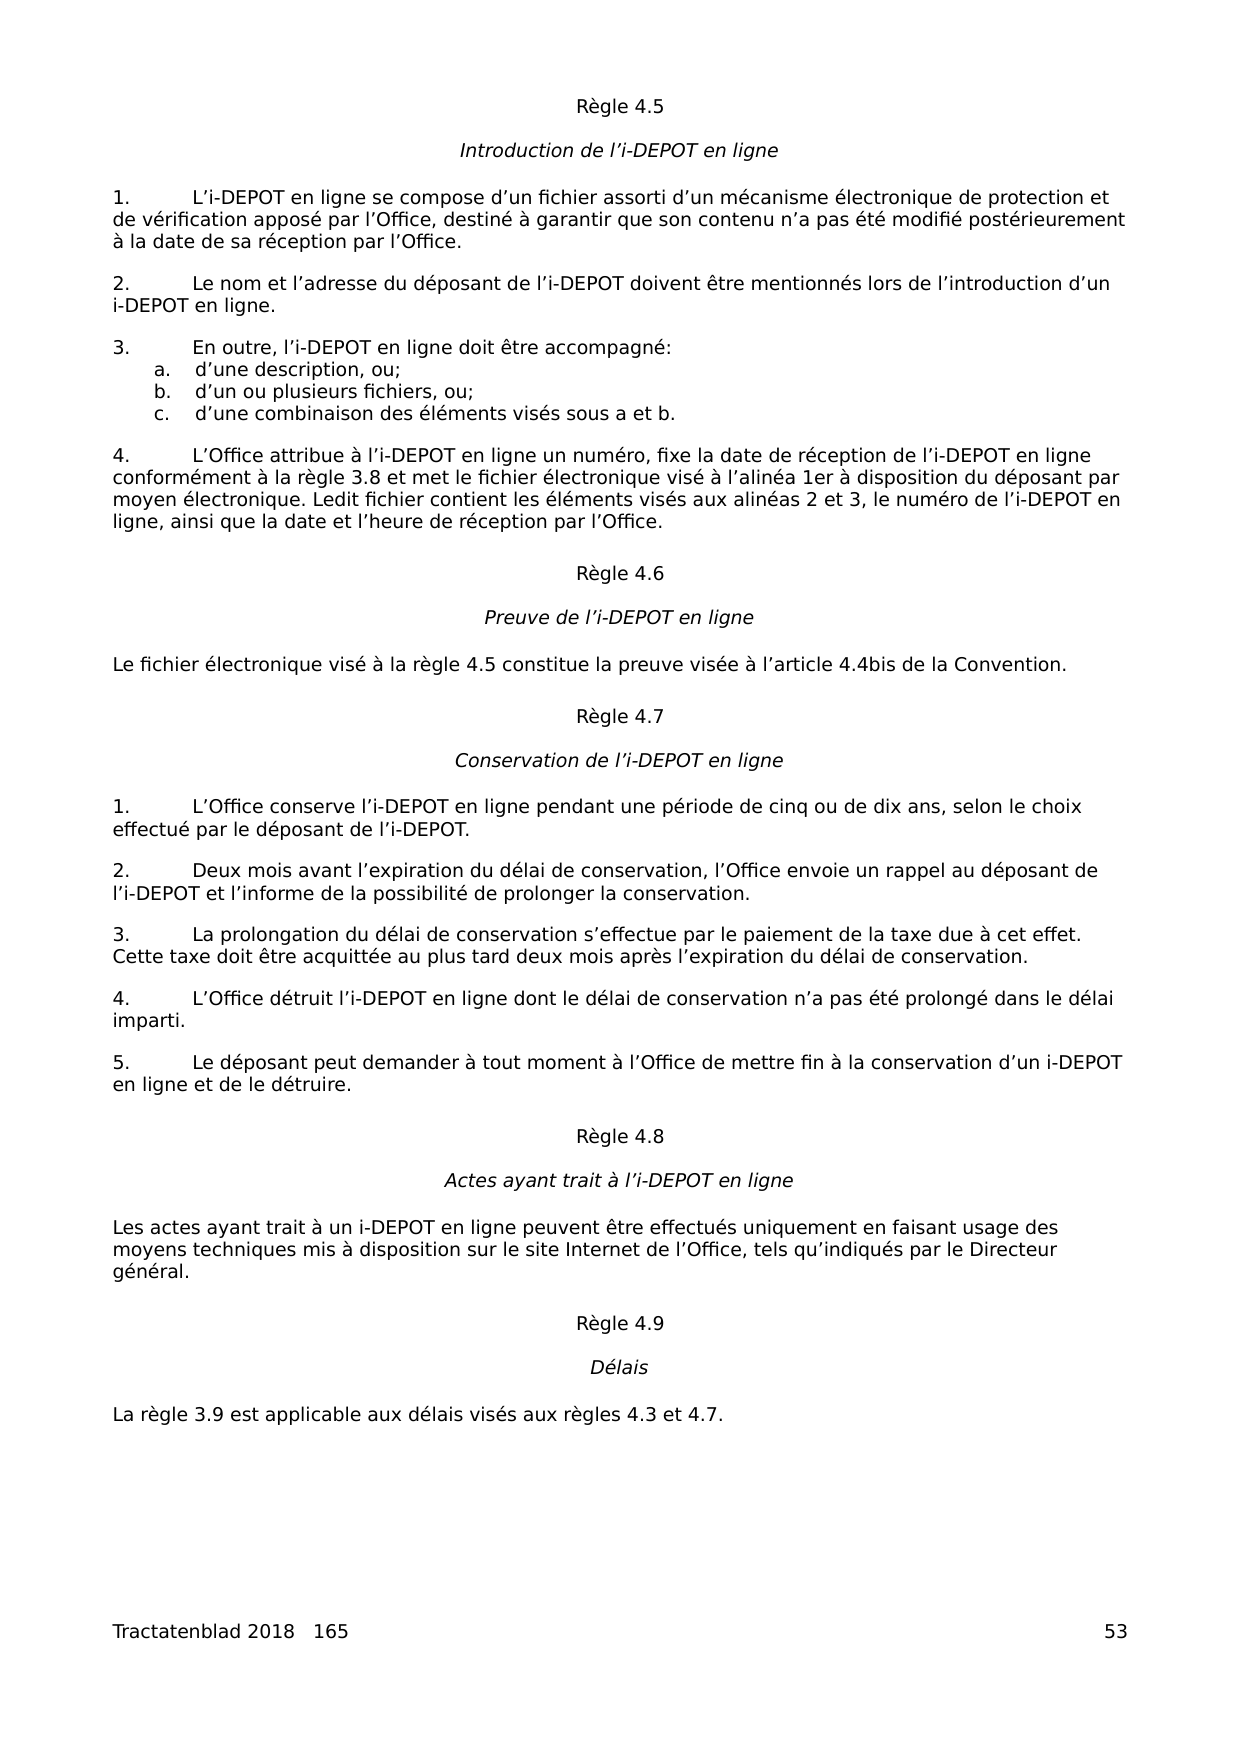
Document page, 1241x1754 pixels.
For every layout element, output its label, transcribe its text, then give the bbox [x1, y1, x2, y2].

text 2. Deux mois avant l’expiration du délai de conservation, l’Office envoie un rappel au déposant de l’i-DEPOT et l’informe de la possibilité de prolonger la conservation. [112, 860, 1128, 904]
text Le fichier électronique visé à la règle 4.5 constitue la preuve visée à l’article 4.4bis de la Convention. [112, 653, 1128, 676]
text b. d’un ou plusieurs fichiers, ou; [153, 381, 1128, 403]
text 2. Le nom et l’adresse du déposant de l’i-DEPOT doivent être mentionnés lors de l’introduction d’un i-DEPOT en ligne. [112, 273, 1128, 317]
text 3. La prolongation du délai de conservation s’effectue par le paiement de la taxe due à cet effet. Cette taxe doit être acquittée au plus tard deux mois après l’expiration du délai de conservation. [112, 924, 1128, 968]
text c. d’une combinaison des éléments visés sous a et b. [153, 403, 1128, 425]
subtitle Règle 4.7 Conservation de l’i-DEPOT en ligne [112, 706, 1128, 771]
text a. d’une description, ou; [153, 359, 1128, 381]
subtitle Règle 4.5 Introduction de l’i-DEPOT en ligne [112, 96, 1128, 162]
text 3. En outre, l’i-DEPOT en ligne doit être accompagné: [112, 337, 1128, 359]
text La règle 3.9 est applicable aux délais visés aux règles 4.3 et 4.7. [112, 1404, 1128, 1426]
text 4. L’Office attribue à l’i-DEPOT en ligne un numéro, fixe la date de réception de l’i-DEPOT en ligne conformément à la règle 3.8 et met le fichier électronique visé à l’alinéa 1er à disposition du déposant par moyen électronique. Ledit fichier contient les éléments visés aux alinéas 2 et 3, le numéro de l’i-DEPOT en ligne, ainsi que la date et l’heure de réception par l’Office. [112, 445, 1128, 533]
text Les actes ayant trait à un i-DEPOT en ligne peuvent être effectués uniquement en faisant usage des moyens techniques mis à disposition sur le site Internet de l’Office, tels qu’indiqués par le Directeur général. [112, 1217, 1128, 1283]
text 5. Le déposant peut demander à tout moment à l’Office de mettre fin à la conservation d’un i-DEPOT en ligne et de le détruire. [112, 1052, 1128, 1096]
subtitle Règle 4.8 Actes ayant trait à l’i-DEPOT en ligne [112, 1126, 1128, 1192]
subtitle Règle 4.6 Preuve de l’i-DEPOT en ligne [112, 563, 1128, 628]
subtitle Règle 4.9 Délais [112, 1313, 1128, 1379]
text 1. L’i-DEPOT en ligne se compose d’un fichier assorti d’un mécanisme électronique de protection et de vérification apposé par l’Office, destiné à garantir que son contenu n’a pas été modifié postérieurement à la date de sa réception par l’Office. [112, 187, 1128, 253]
text 1. L’Office conserve l’i-DEPOT en ligne pendant une période de cinq ou de dix ans, selon le choix effectué par le déposant de l’i-DEPOT. [112, 796, 1128, 840]
text 4. L’Office détruit l’i-DEPOT en ligne dont le délai de conservation n’a pas été prolongé dans le délai imparti. [112, 988, 1128, 1032]
